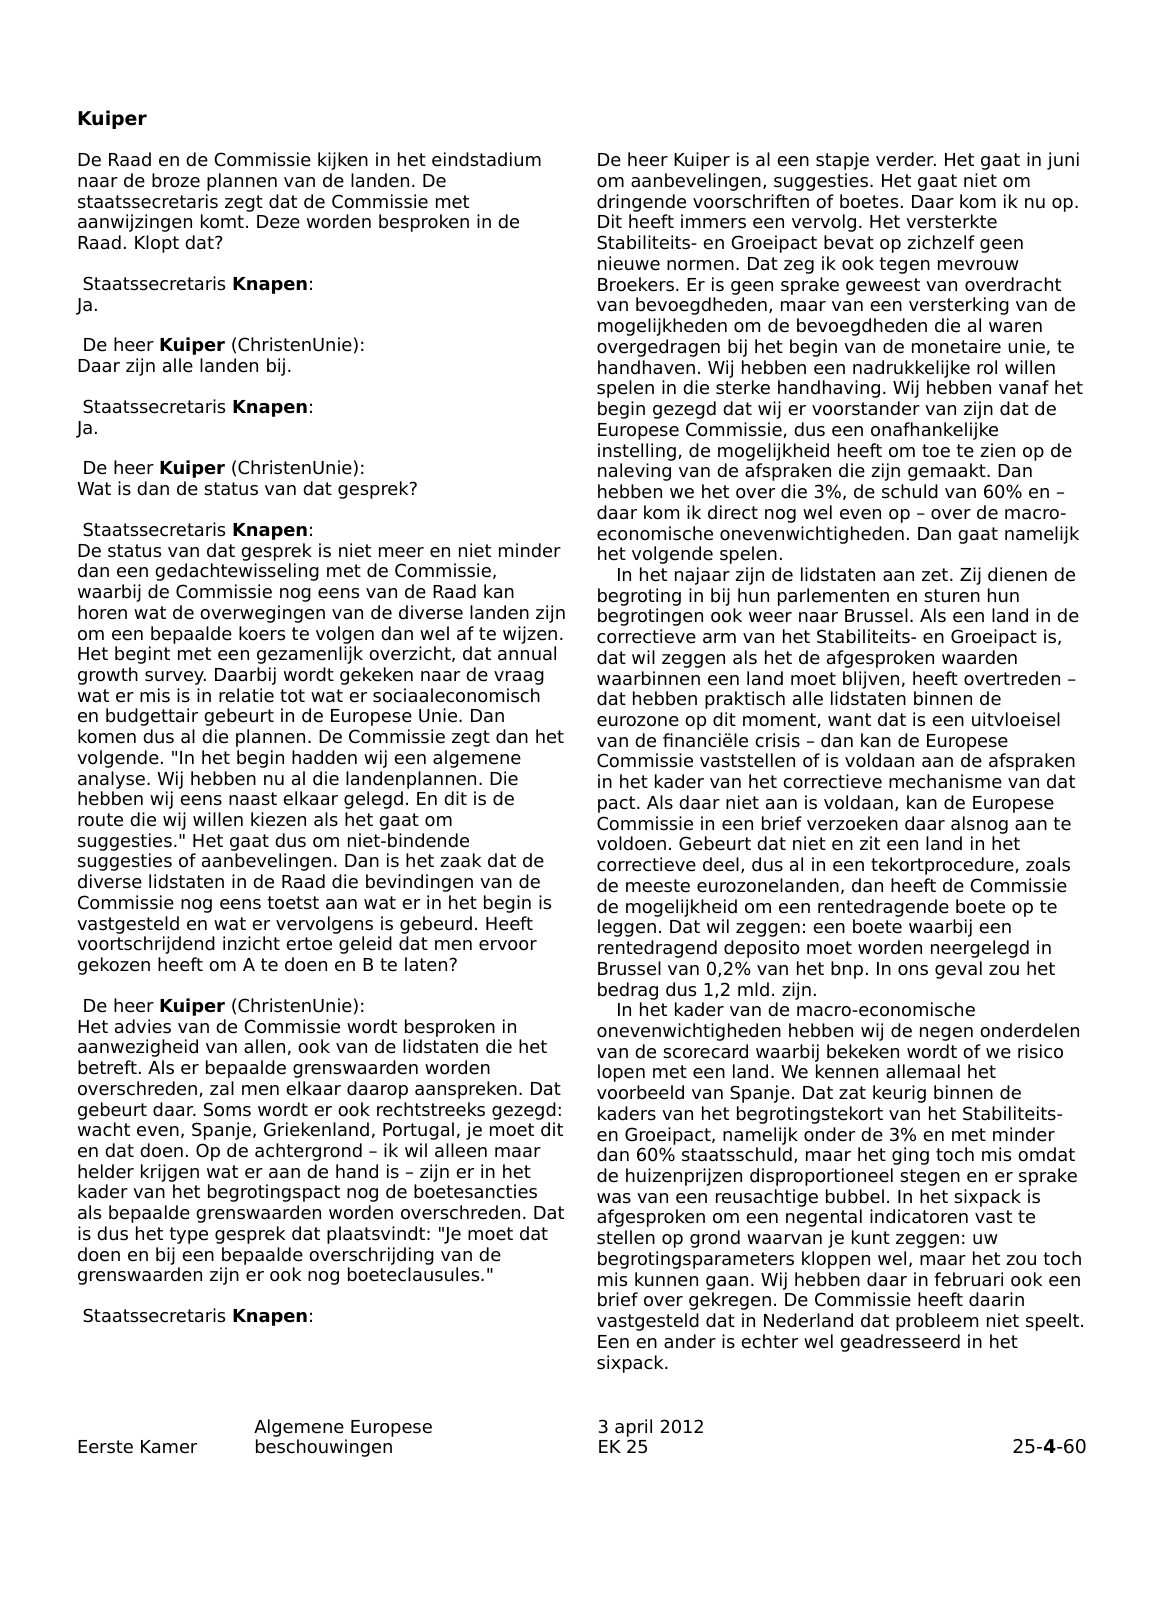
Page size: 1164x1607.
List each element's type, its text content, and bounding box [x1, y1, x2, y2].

text De heer Kuiper is al een stapje verder. Het gaat in juni om aanbevelingen, suggesties. Het gaat niet om dringende voorschriften of boetes. Daar kom ik nu op. Dit heeft immers een vervolg. Het versterkte Stabiliteits- en Groeipact bevat op zichzelf geen nieuwe normen. Dat zeg ik ook tegen mevrouw Broekers. Er is geen sprake geweest van overdracht van bevoegdheden, maar van een versterking van de mogelijkheden om de bevoegdheden die al waren overgedragen bij het begin van de monetaire unie, te handhaven. Wij hebben een nadrukkelijke rol willen spelen in die sterke handhaving. Wij hebben vanaf het begin gezegd dat wij er voorstander van zijn dat de Europese Commissie, dus een onafhankelijke instelling, de mogelijkheid heeft om toe te zien op de naleving van de afspraken die zijn gemaakt. Dan hebben we het over die 3%, de schuld van 60% en – daar kom ik direct nog wel even op – over de macro-economische onevenwichtigheden. Dan gaat namelijk het volgende spelen. [596, 150, 1087, 565]
text In het najaar zijn de lidstaten aan zet. Zij dienen de begroting in bij hun parlementen en sturen hun begrotingen ook weer naar Brussel. Als een land in de correctieve arm van het Stabiliteits- en Groeipact is, dat wil zeggen als het de afgesproken waarden waarbinnen een land moet blijven, heeft overtreden – dat hebben praktisch alle lidstaten binnen de eurozone op dit moment, want dat is een uitvloeisel van de financiële crisis – dan kan de Europese Commissie vaststellen of is voldaan aan de afspraken in het kader van het correctieve mechanisme van dat pact. Als daar niet aan is voldaan, kan de Europese Commissie in een brief verzoeken daar alsnog aan te voldoen. Gebeurt dat niet en zit een land in het correctieve deel, dus al in een tekortprocedure, zoals de meeste eurozonelanden, dan heeft de Commissie de mogelijkheid om een rentedragende boete op te leggen. Dat wil zeggen: een boete waarbij een rentedragend deposito moet worden neergelegd in Brussel van 0,2% van het bnp. In ons geval zou het bedrag dus 1,2 mld. zijn. [596, 565, 1087, 1000]
text Staatssecretaris Knapen: [77, 274, 567, 294]
text De status van dat gesprek is niet meer en niet minder dan een gedachtewisseling met de Commissie, waarbij de Commissie nog eens van de Raad kan horen wat de overwegingen van de diverse landen zijn om een bepaalde koers te volgen dan wel af te wijzen. Het begint met een gezamenlijk overzicht, dat annual growth survey. Daarbij wordt gekeken naar de vraag wat er mis is in relatie tot wat er sociaaleconomisch en budgettair gebeurt in de Europese Unie. Dan komen dus al die plannen. De Commissie zegt dan het volgende. "In het begin hadden wij een algemene analyse. Wij hebben nu al die landenplannen. Die hebben wij eens naast elkaar gelegd. En dit is de route die wij willen kiezen als het gaat om suggesties." Het gaat dus om niet-bindende suggesties of aanbevelingen. Dan is het zaak dat de diverse lidstaten in de Raad die bevindingen van de Commissie nog eens toetst aan wat er in het begin is vastgesteld en wat er vervolgens is gebeurd. Heeft voortschrijdend inzicht ertoe geleid dat men ervoor gekozen heeft om A te doen en B te laten? [77, 540, 567, 976]
text De Raad en de Commissie kijken in het eindstadium naar de broze plannen van de landen. De staatssecretaris zegt dat de Commissie met aanwijzingen komt. Deze worden besproken in de Raad. Klopt dat? [77, 150, 567, 254]
text Staatssecretaris Knapen: [77, 520, 567, 540]
text Wat is dan de status van dat gesprek? [77, 479, 567, 500]
text De heer Kuiper (ChristenUnie): [77, 335, 567, 356]
text Ja. [77, 294, 567, 315]
text De heer Kuiper (ChristenUnie): [77, 458, 567, 479]
text De heer Kuiper (ChristenUnie): [77, 996, 567, 1016]
text Ja. [77, 417, 567, 438]
text Daar zijn alle landen bij. [77, 356, 567, 377]
text In het kader van de macro-economische onevenwichtigheden hebben wij de negen onderdelen van de scorecard waarbij bekeken wordt of we risico lopen met een land. We kennen allemaal het voorbeeld van Spanje. Dat zat keurig binnen de kaders van het begrotingstekort van het Stabiliteits- en Groeipact, namelijk onder de 3% en met minder dan 60% staatsschuld, maar het ging toch mis omdat de huizenprijzen disproportioneel stegen en er sprake was van een reusachtige bubbel. In het sixpack is afgesproken om een negental indicatoren vast te stellen op grond waarvan je kunt zeggen: uw begrotingsparameters kloppen wel, maar het zou toch mis kunnen gaan. Wij hebben daar in februari ook een brief over gekregen. De Commissie heeft daarin vastgesteld dat in Nederland dat probleem niet speelt. Een en ander is echter wel geadresseerd in het sixpack. [596, 1000, 1087, 1373]
text Staatssecretaris Knapen: [77, 1306, 567, 1327]
text Het advies van de Commissie wordt besproken in aanwezigheid van allen, ook van de lidstaten die het betreft. Als er bepaalde grenswaarden worden overschreden, zal men elkaar daarop aanspreken. Dat gebeurt daar. Soms wordt er ook rechtstreeks gezegd: wacht even, Spanje, Griekenland, Portugal, je moet dit en dat doen. Op de achtergrond – ik wil alleen maar helder krijgen wat er aan de hand is – zijn er in het kader van het begrotingspact nog de boetesancties als bepaalde grenswaarden worden overschreden. Dat is dus het type gesprek dat plaatsvindt: "Je moet dat doen en bij een bepaalde overschrijding van de grenswaarden zijn er ook nog boeteclausules." [77, 1016, 567, 1286]
text Staatssecretaris Knapen: [77, 397, 567, 417]
